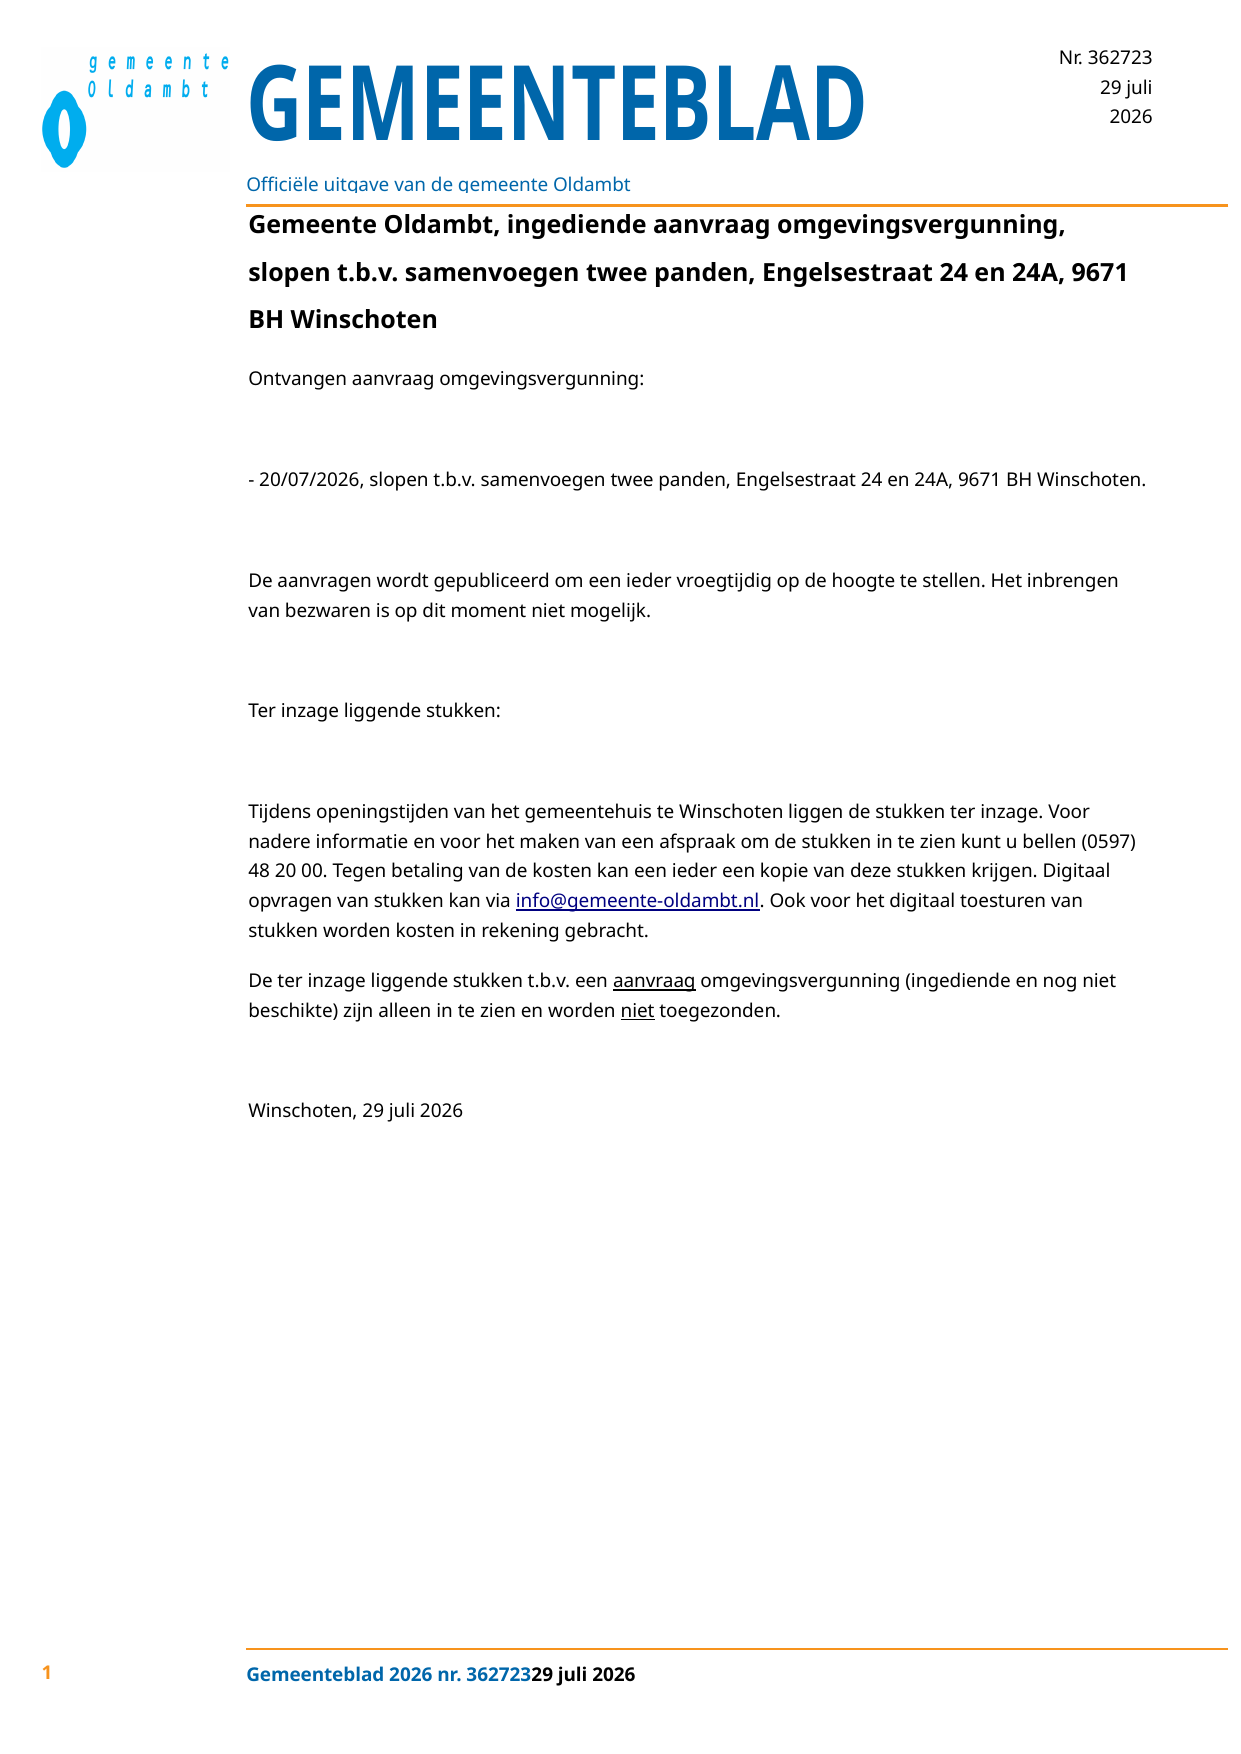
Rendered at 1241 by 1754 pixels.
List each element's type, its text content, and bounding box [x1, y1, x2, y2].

text Gemeente Oldambt, ingediende aanvraag omgevingsvergunning, slopen t.b.v. samenvoegen twee panden, Engelsestraat 24 en 24A, 9671 BH Winschoten [248, 207, 1152, 336]
picture [41, 47, 231, 172]
text De aanvragen wordt gepubliceerd om een ieder vroegtijdig op de hoogte te stellen. Het inbrengen van bezwaren is op dit moment niet mogelijk. [248, 567, 1152, 622]
text Winschoten, 29 juli 2026 [248, 1098, 1152, 1123]
text Ter inzage liggende stukken: [248, 698, 1152, 723]
text Tijdens openingstijden van het gemeentehuis te Winschoten liggen de stukken ter inzage. Voor nadere informatie en voor het maken van een afspraak om de stukken in te zien kunt u bellen (0597) 48 20 00. Tegen betaling van de kosten kan een ieder een kopie van deze stukken krijgen. Digitaal opvragen van stukken kan via info@gemeente-oldambt.nl. Ook voor het digitaal toesturen van stukken worden kosten in rekening gebracht. [248, 798, 1152, 942]
text De ter inzage liggende stukken t.b.v. een aanvraag omgevingsvergunning (ingediende en nog niet beschikte) zijn alleen in te zien en worden niet toegezonden. [248, 967, 1152, 1022]
text - 20/07/2026, slopen t.b.v. samenvoegen twee panden, Engelsestraat 24 en 24A, 9671 BH Winschoten. [248, 466, 1152, 492]
text Ontvangen aanvraag omgevingsvergunning: [248, 366, 1152, 391]
